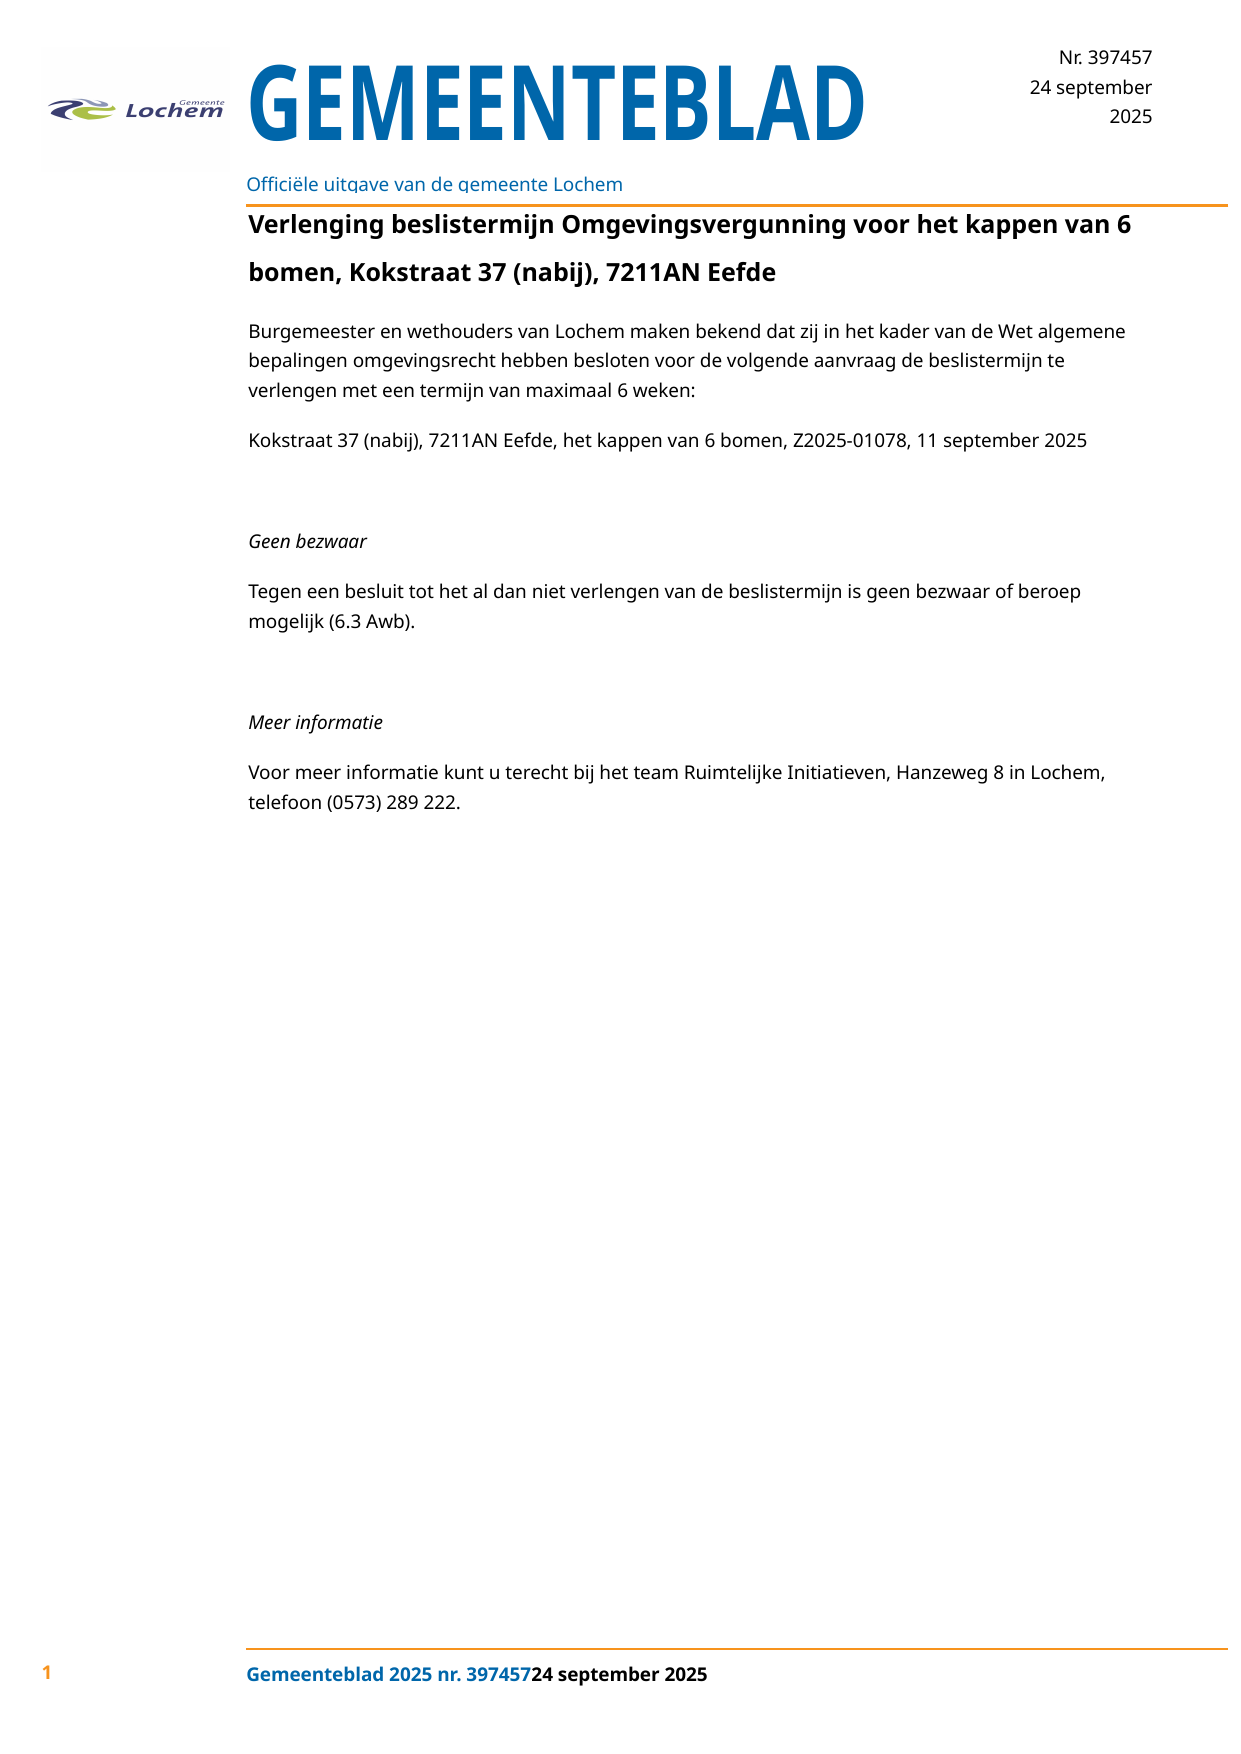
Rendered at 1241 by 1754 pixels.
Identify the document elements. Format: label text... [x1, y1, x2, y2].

text Geen bezwaar [248, 528, 1152, 554]
text Voor meer informatie kunt u terecht bij het team Ruimtelijke Initiatieven, Hanzeweg 8 in Lochem, telefoon (0573) 289 222. [248, 759, 1152, 815]
text Kokstraat 37 (nabij), 7211AN Eefde, het kappen van 6 bomen, Z2025-01078, 11 september 2025 [248, 427, 1152, 453]
text Tegen een besluit tot het al dan niet verlengen van de beslistermijn is geen bezwaar of beroep mogelijk (6.3 Awb). [248, 579, 1152, 634]
text Burgemeester en wethouders van Lochem maken bekend dat zij in het kader van de Wet algemene bepalingen omgevingsrecht hebben besloten voor de volgende aanvraag de beslistermijn te verlengen met een termijn van maximaal 6 weken: [248, 318, 1152, 403]
text Meer informatie [248, 709, 1152, 735]
picture [41, 47, 231, 172]
text Verlenging beslistermijn Omgevingsvergunning voor het kappen van 6 bomen, Kokstraat 37 (nabij), 7211AN Eefde [248, 207, 1152, 288]
